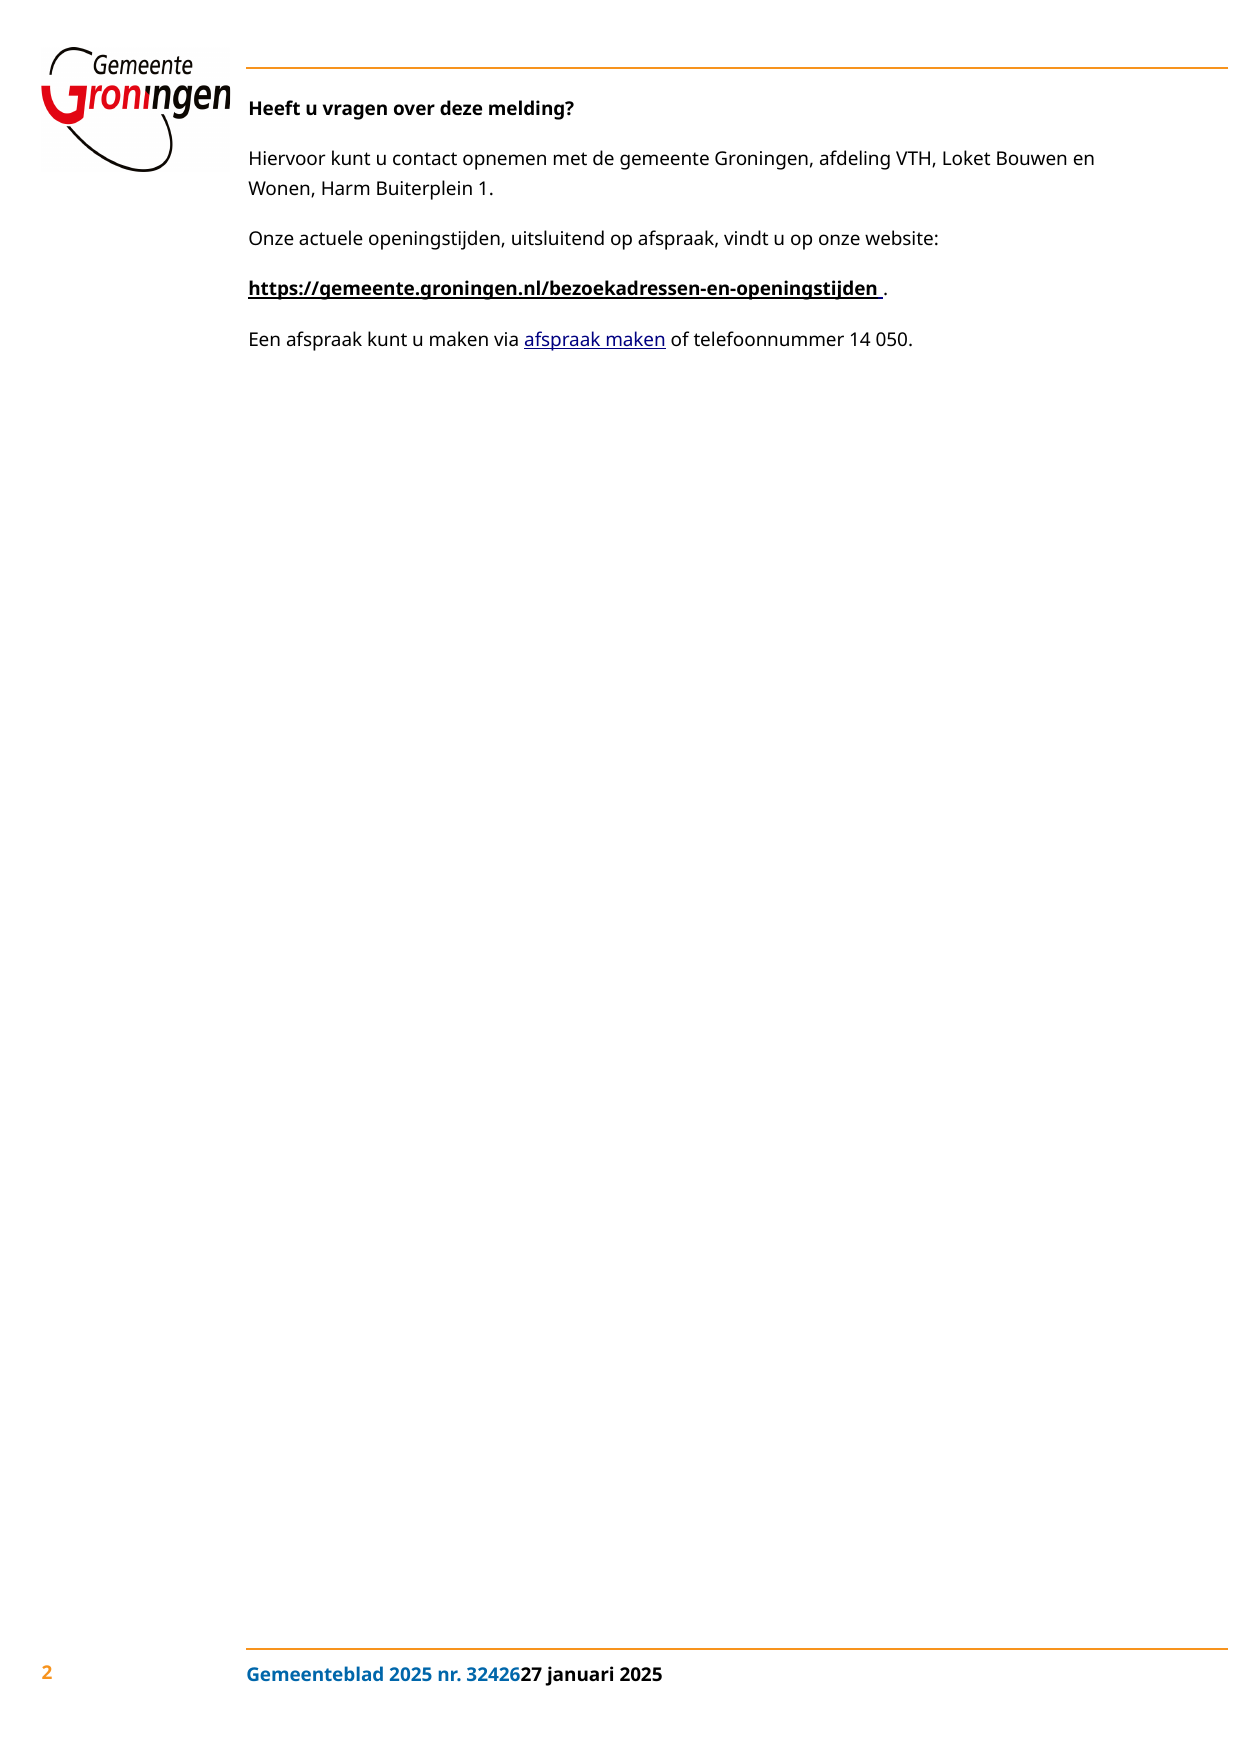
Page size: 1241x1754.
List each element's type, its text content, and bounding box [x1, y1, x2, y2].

text Heeft u vragen over deze melding? [248, 95, 1152, 121]
picture [41, 47, 231, 172]
text https://gemeente.groningen.nl/bezoekadressen-en-openingstijden . [248, 276, 1152, 301]
text Een afspraak kunt u maken via afspraak maken of telefoonnummer 14 050. [248, 326, 1152, 352]
text Hiervoor kunt u contact opnemen met de gemeente Groningen, afdeling VTH, Loket Bouwen en Wonen, Harm Buiterplein 1. [248, 145, 1152, 201]
text Onze actuele openingstijden, uitsluitend op afspraak, vindt u op onze website: [248, 225, 1152, 251]
